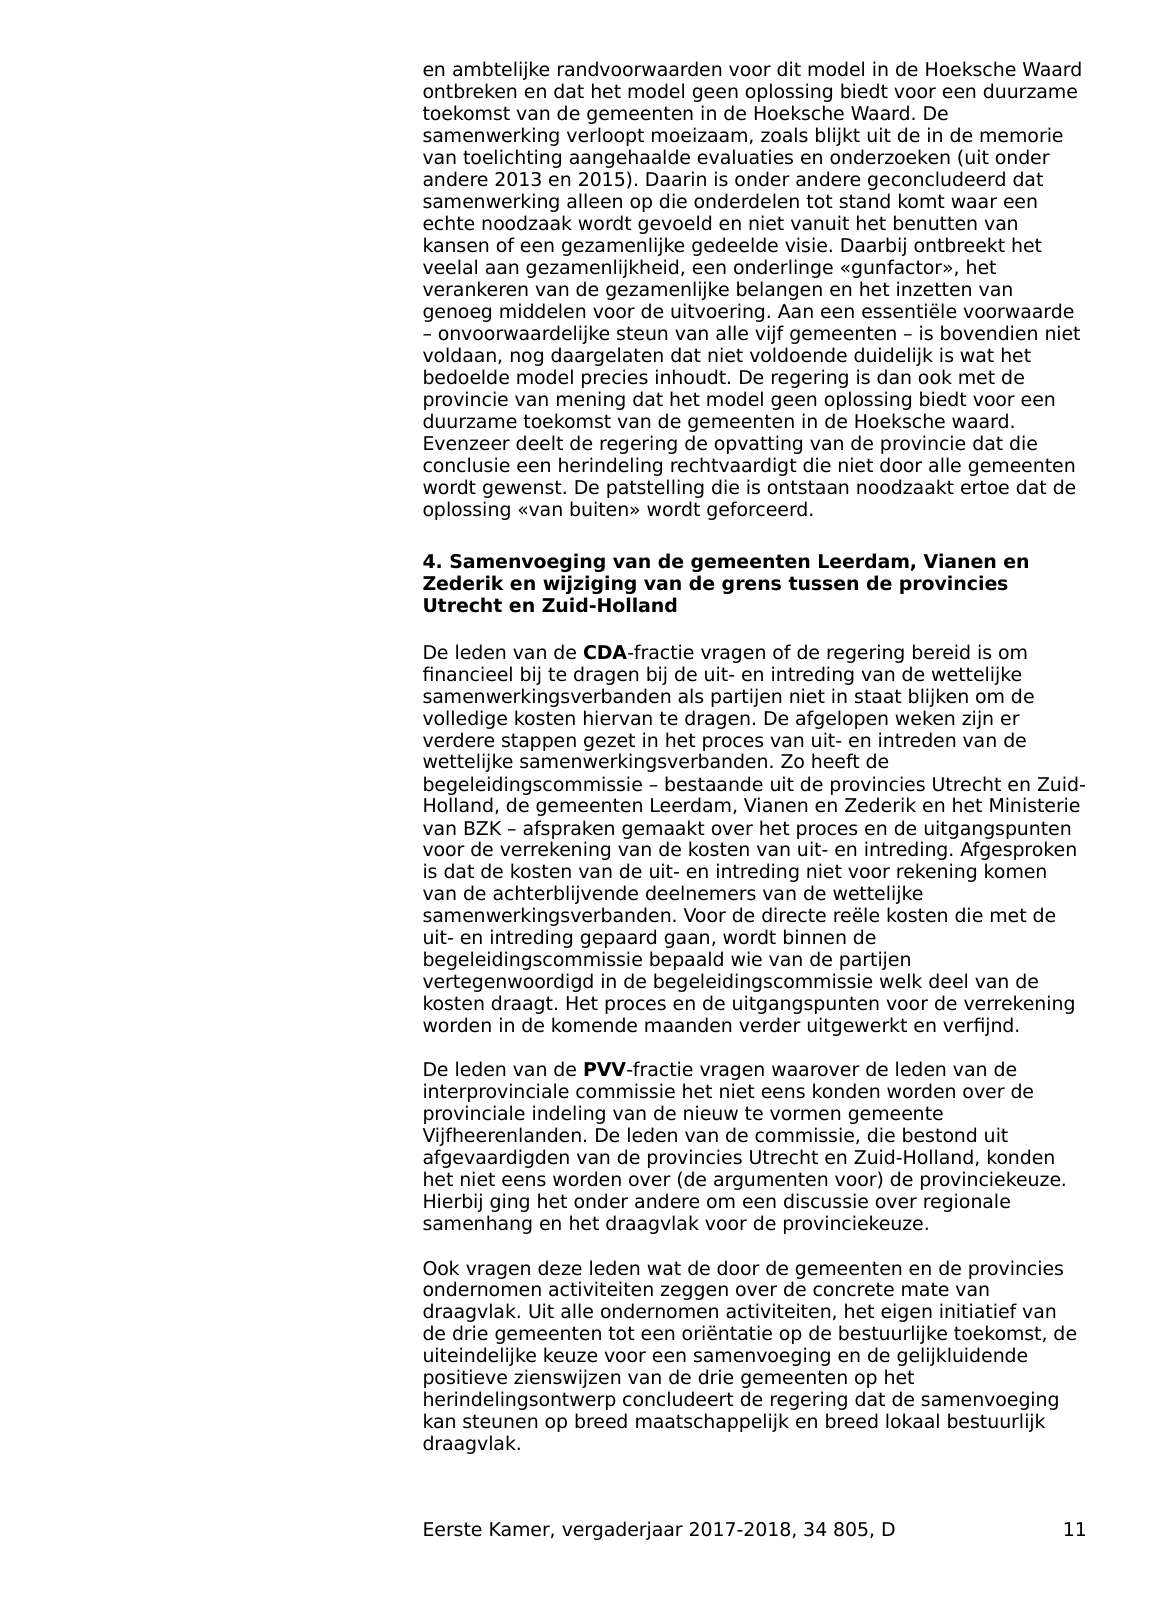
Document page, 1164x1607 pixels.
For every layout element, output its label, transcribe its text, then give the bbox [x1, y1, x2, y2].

text Ook vragen deze leden wat de door de gemeenten en de provincies ondernomen activiteiten zeggen over de concrete mate van draagvlak. Uit alle ondernomen activiteiten, het eigen initiatief van de drie gemeenten tot een oriëntatie op de bestuurlijke toekomst, de uiteindelijke keuze voor een samenvoeging en de gelijkluidende positieve zienswijzen van de drie gemeenten op het herindelingsontwerp concludeert de regering dat de samenvoeging kan steunen op breed maatschappelijk en breed lokaal bestuurlijk draagvlak. [422, 1257, 1087, 1455]
text De leden van de CDA-fractie vragen of de regering bereid is om financieel bij te dragen bij de uit- en intreding van de wettelijke samenwerkingsverbanden als partijen niet in staat blijken om de volledige kosten hiervan te dragen. De afgelopen weken zijn er verdere stappen gezet in het proces van uit- en intreden van de wettelijke samenwerkingsverbanden. Zo heeft de begeleidingscommissie – bestaande uit de provincies Utrecht en Zuid-Holland, de gemeenten Leerdam, Vianen en Zederik en het Ministerie van BZK – afspraken gemaakt over het proces en de uitgangspunten voor de verrekening van de kosten van uit- en intreding. Afgesproken is dat de kosten van de uit- en intreding niet voor rekening komen van de achterblijvende deelnemers van de wettelijke samenwerkingsverbanden. Voor de directe reële kosten die met de uit- en intreding gepaard gaan, wordt binnen de begeleidingscommissie bepaald wie van de partijen vertegenwoordigd in de begeleidingscommissie welk deel van de kosten draagt. Het proces en de uitgangspunten voor de verrekening worden in de komende maanden verder uitgewerkt en verfijnd. [422, 642, 1087, 1037]
text en ambtelijke randvoorwaarden voor dit model in de Hoeksche Waard ontbreken en dat het model geen oplossing biedt voor een duurzame toekomst van de gemeenten in de Hoeksche Waard. De samenwerking verloopt moeizaam, zoals blijkt uit de in de memorie van toelichting aangehaalde evaluaties en onderzoeken (uit onder andere 2013 en 2015). Daarin is onder andere geconcludeerd dat samenwerking alleen op die onderdelen tot stand komt waar een echte noodzaak wordt gevoeld en niet vanuit het benutten van kansen of een gezamenlijke gedeelde visie. Daarbij ontbreekt het veelal aan gezamenlijkheid, een onderlinge «gunfactor», het verankeren van de gezamenlijke belangen en het inzetten van genoeg middelen voor de uitvoering. Aan een essentiële voorwaarde – onvoorwaardelijke steun van alle vijf gemeenten – is bovendien niet voldaan, nog daargelaten dat niet voldoende duidelijk is wat het bedoelde model precies inhoudt. De regering is dan ook met de provincie van mening dat het model geen oplossing biedt voor een duurzame toekomst van de gemeenten in de Hoeksche waard. Evenzeer deelt de regering de opvatting van de provincie dat die conclusie een herindeling rechtvaardigt die niet door alle gemeenten wordt gewenst. De patstelling die is ontstaan noodzaakt ertoe dat de oplossing «van buiten» wordt geforceerd. [422, 59, 1087, 521]
subtitle 4. Samenvoeging van de gemeenten Leerdam, Vianen en Zederik en wijziging van de grens tussen de provincies Utrecht en Zuid-Holland [422, 551, 1087, 617]
text De leden van de PVV-fractie vragen waarover de leden van de interprovinciale commissie het niet eens konden worden over de provinciale indeling van de nieuw te vormen gemeente Vijfheerenlanden. De leden van de commissie, die bestond uit afgevaardigden van de provincies Utrecht en Zuid-Holland, konden het niet eens worden over (de argumenten voor) de provinciekeuze. Hierbij ging het onder andere om een discussie over regionale samenhang en het draagvlak voor de provinciekeuze. [422, 1059, 1087, 1235]
